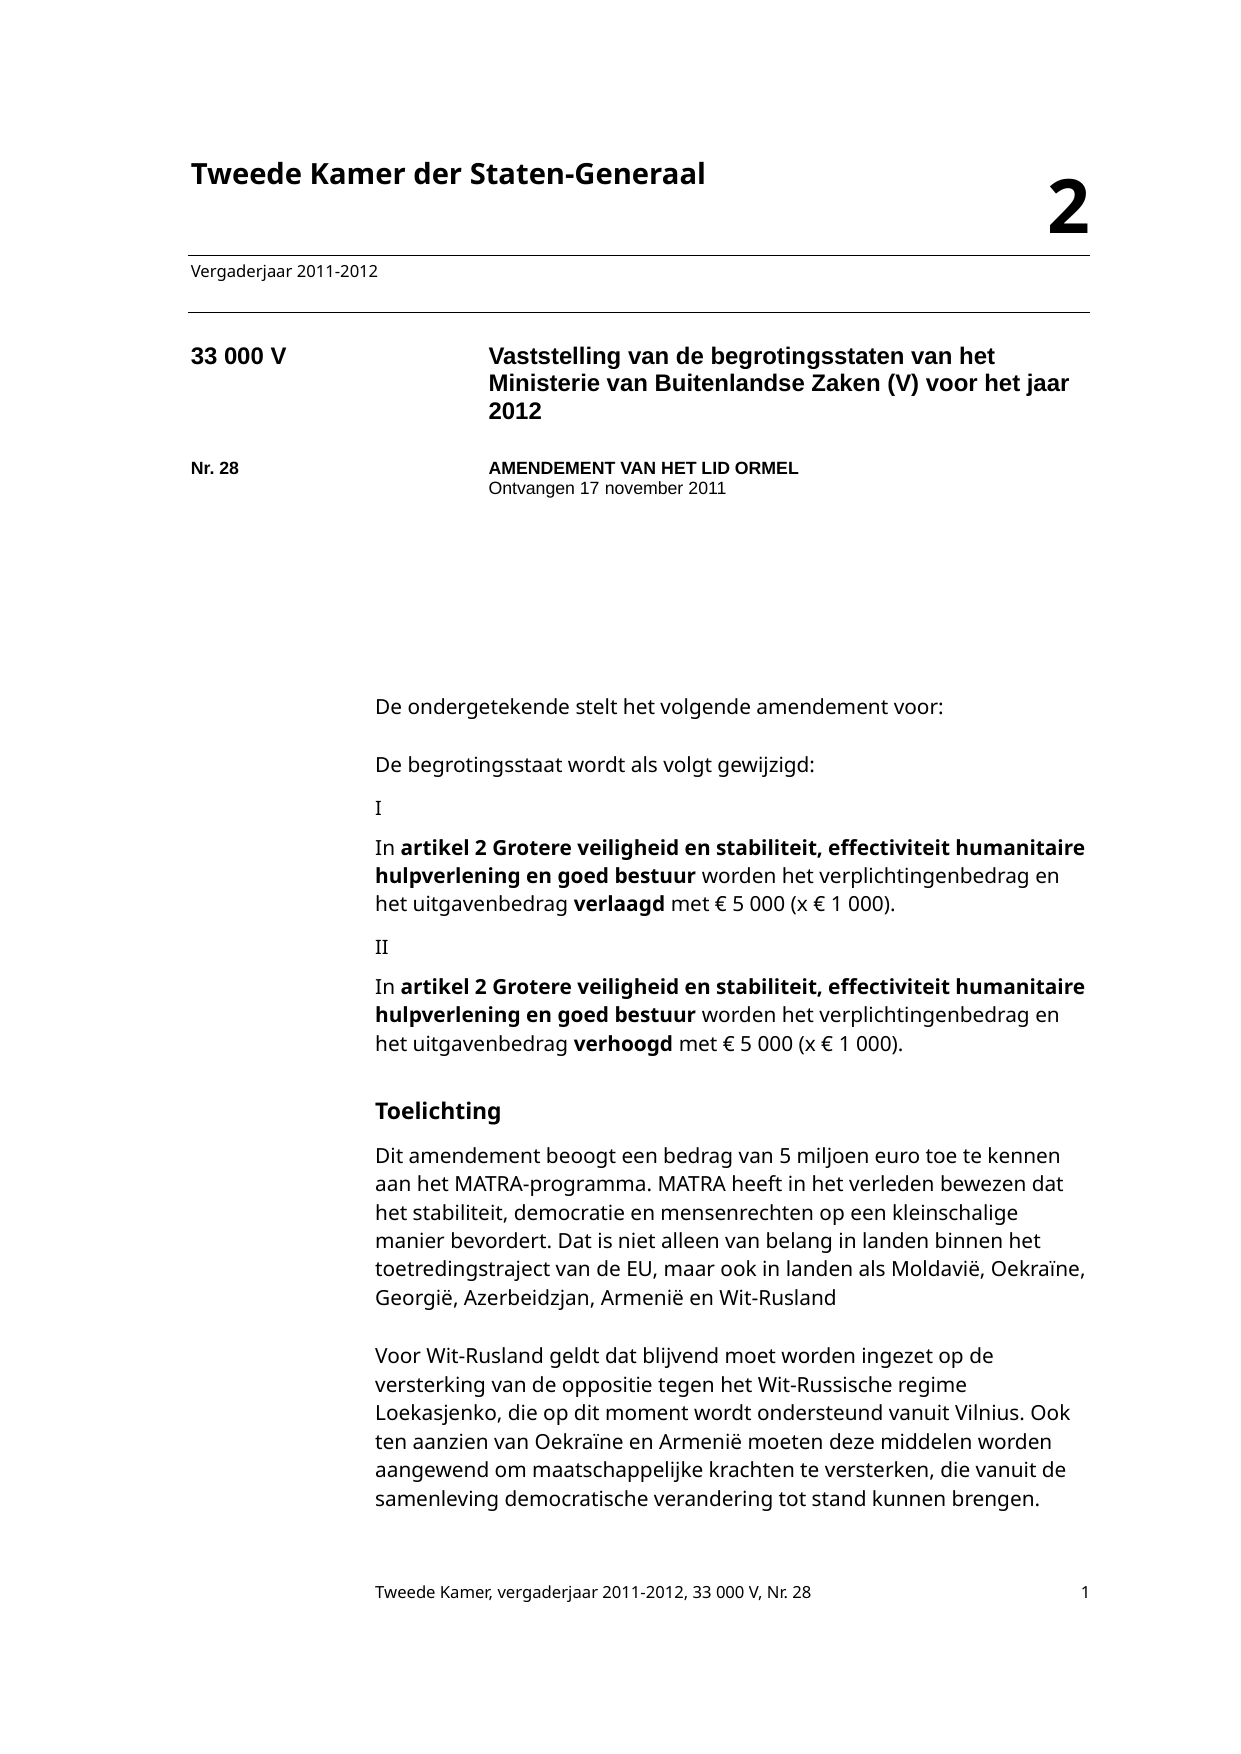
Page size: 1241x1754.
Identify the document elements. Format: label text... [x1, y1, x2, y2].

table_cell AMENDEMENT VAN HET LID ORMEL Ontvangen 17 november 2011 [485, 455, 1090, 573]
table_cell [485, 256, 1090, 312]
table_cell Nr. 28 [188, 455, 485, 573]
subtitle Toelichting [375, 1094, 1090, 1126]
text I [375, 794, 1090, 821]
text Dit amendement beoogt een bedrag van 5 miljoen euro toe te kennen aan het MATRA-programma. MATRA heeft in het verleden bewezen dat het stabiliteit, democratie en mensenrechten op een kleinschalige manier bevordert. Dat is niet alleen van belang in landen binnen het toetredingstraject van de EU, maar ook in landen als Moldavië, Oekraïne, Georgië, Azerbeidzjan, Armenië en Wit-Rusland [375, 1141, 1090, 1311]
text De begrotingsstaat wordt als volgt gewijzigd: [375, 751, 1090, 779]
text De ondergetekende stelt het volgende amendement voor: [375, 692, 1090, 721]
text Voor Wit-Rusland geldt dat blijvend moet worden ingezet op de versterking van de oppositie tegen het Wit-Russische regime Loekasjenko, die op dit moment wordt ondersteund vanuit Vilnius. Ook ten aanzien van Oekraïne en Armenië moeten deze middelen worden aangewend om maatschappelijke krachten te versterken, die vanuit de samenleving democratische verandering tot stand kunnen brengen. [375, 1341, 1090, 1512]
table_header 2 [910, 150, 1090, 255]
table_cell Vaststelling van de begrotingsstaten van het Ministerie van Buitenlandse Zaken (V) voor het jaar 2012 [485, 339, 1090, 454]
text In artikel 2 Grotere veiligheid en stabiliteit, effectiviteit humanitaire hulpverlening en goed bestuur worden het verplichtingenbedrag en het uitgavenbedrag verlaagd met € 5 000 (x € 1 000). [375, 833, 1090, 918]
table_header Tweede Kamer der Staten-Generaal [188, 150, 909, 255]
text II [375, 933, 1090, 960]
table_cell Vergaderjaar 2011-2012 [188, 256, 485, 312]
table_cell 33 000 V [188, 339, 485, 454]
text In artikel 2 Grotere veiligheid en stabiliteit, effectiviteit humanitaire hulpverlening en goed bestuur worden het verplichtingenbedrag en het uitgavenbedrag verhoogd met € 5 000 (x € 1 000). [375, 972, 1090, 1057]
table_cell [485, 313, 1090, 339]
table_cell [188, 313, 485, 339]
